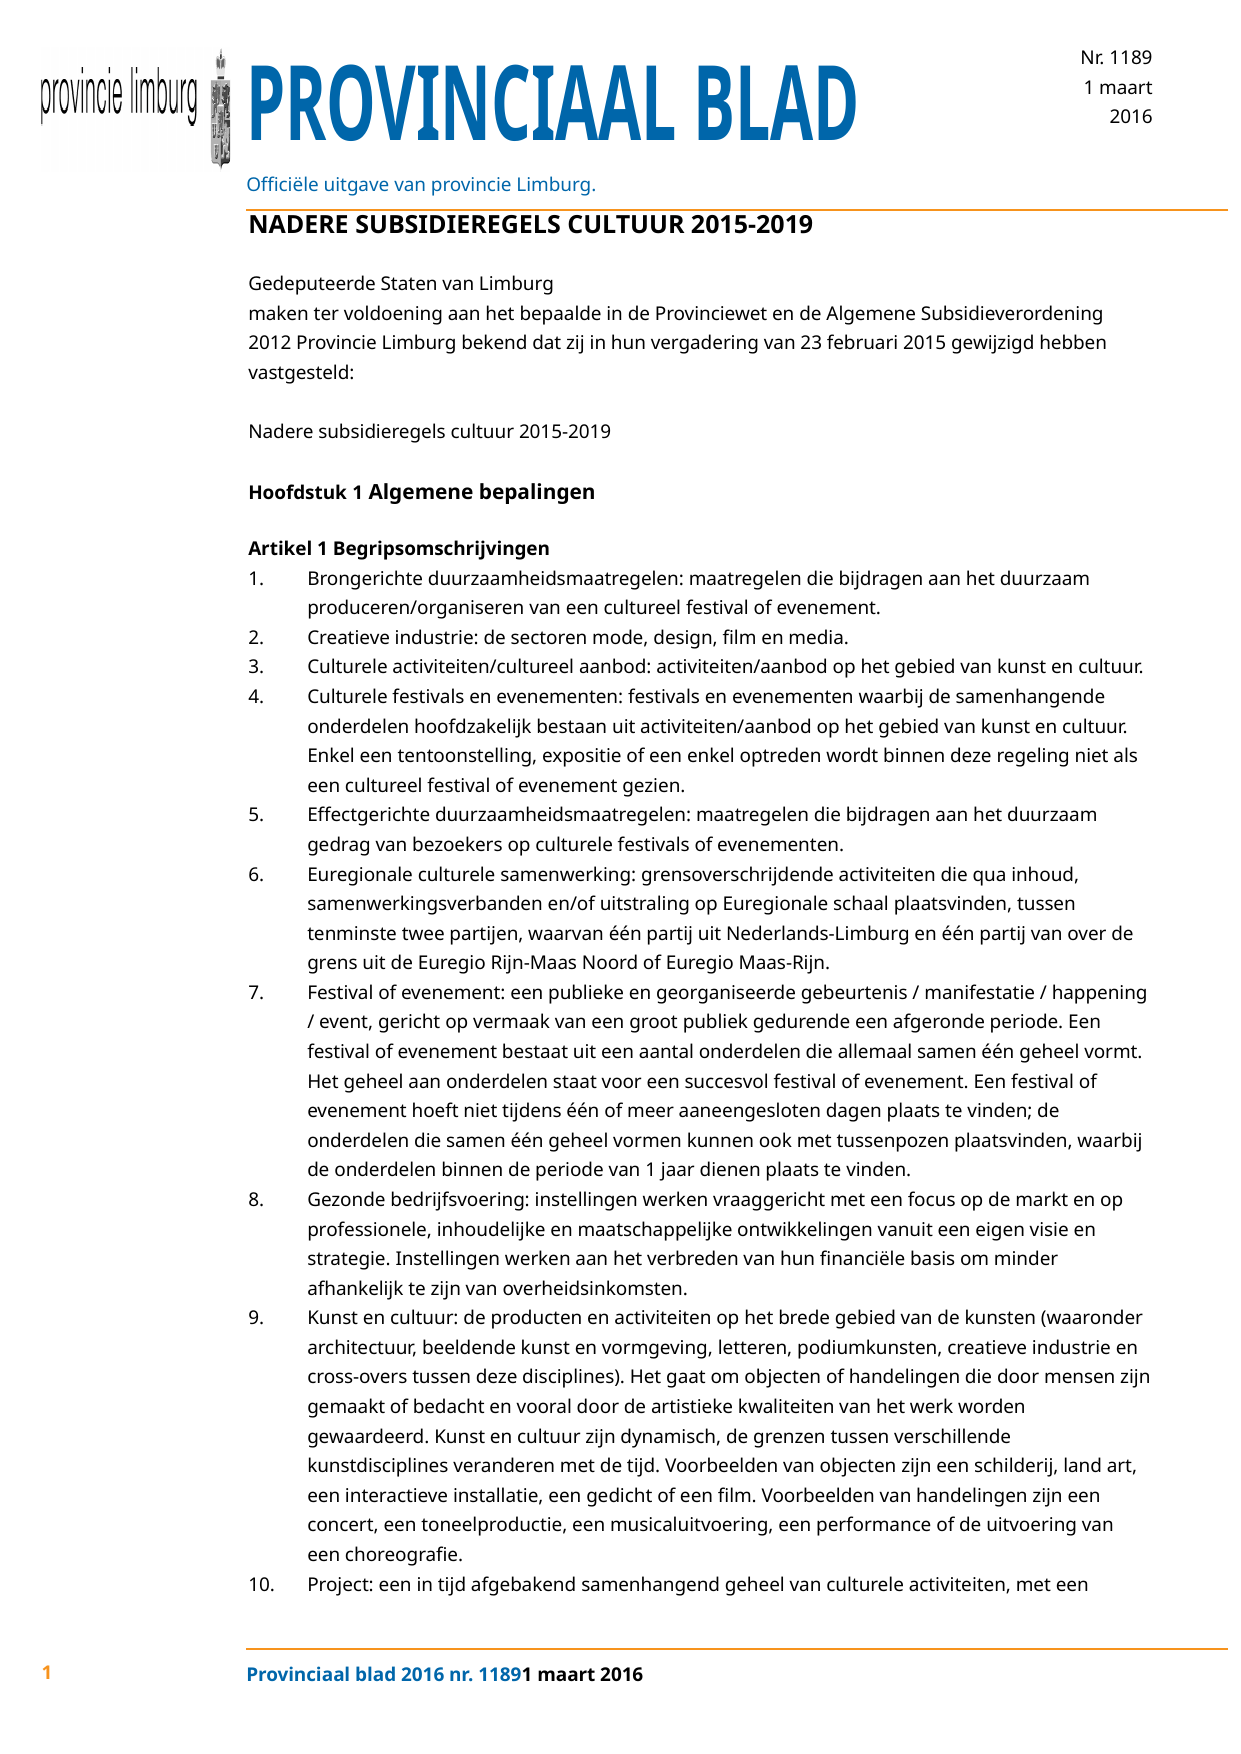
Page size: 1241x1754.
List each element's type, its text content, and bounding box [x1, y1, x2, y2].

text Nadere subsidieregels cultuur 2015-2019 [248, 418, 1152, 444]
list Culturele activiteiten/cultureel aanbod: activiteiten/aanbod op het gebied van kunst en cultuur. [248, 654, 1152, 679]
picture [41, 47, 231, 172]
text Gedeputeerde Staten van Limburg [248, 270, 1152, 296]
list Gezonde bedrijfsvoering: instellingen werken vraaggericht met een focus op de markt en op professionele, inhoudelijke en maatschappelijke ontwikkelingen vanuit een eigen visie en strategie. Instellingen werken aan het verbreden van hun financiële basis om minder afhankelijk te zijn van overheidsinkomsten. [248, 1186, 1152, 1301]
list Kunst en cultuur: de producten en activiteiten op het brede gebied van de kunsten (waaronder architectuur, beeldende kunst en vormgeving, letteren, podiumkunsten, creatieve industrie en cross-overs tussen deze disciplines). Het gaat om objecten of handelingen die door mensen zijn gemaakt of bedacht en vooral door de artistieke kwaliteiten van het werk worden gewaardeerd. Kunst en cultuur zijn dynamisch, de grenzen tussen verschillende kunstdisciplines veranderen met de tijd. Voorbeelden van objecten zijn een schilderij, land art, een interactieve installatie, een gedicht of een film. Voorbeelden van handelingen zijn een concert, een toneelproductie, een musicaluitvoering, een performance of de uitvoering van een choreografie. [248, 1304, 1152, 1567]
text Artikel 1 Begripsomschrijvingen [248, 535, 1152, 561]
text NADERE SUBSIDIEREGELS CULTUUR 2015-2019 [248, 211, 1152, 241]
text Hoofdstuk 1 Algemene bepalingen [248, 477, 1152, 506]
list Project: een in tijd afgebakend samenhangend geheel van culturele activiteiten, met een [248, 1571, 1152, 1597]
list Brongerichte duurzaamheidsmaatregelen: maatregelen die bijdragen aan het duurzaam produceren/organiseren van een cultureel festival of evenement. [248, 565, 1152, 620]
list Euregionale culturele samenwerking: grensoverschrijdende activiteiten die qua inhoud, samenwerkingsverbanden en/of uitstraling op Euregionale schaal plaatsvinden, tussen tenminste twee partijen, waarvan één partij uit Nederlands-Limburg en één partij van over de grens uit de Euregio Rijn-Maas Noord of Euregio Maas-Rijn. [248, 861, 1152, 975]
list Creatieve industrie: de sectoren mode, design, film en media. [248, 624, 1152, 650]
list Festival of evenement: een publieke en georganiseerde gebeurtenis / manifestatie / happening / event, gericht op vermaak van een groot publiek gedurende een afgeronde periode. Een festival of evenement bestaat uit een aantal onderdelen die allemaal samen één geheel vormt. Het geheel aan onderdelen staat voor een succesvol festival of evenement. Een festival of evenement hoeft niet tijdens één of meer aaneengesloten dagen plaats te vinden; de onderdelen die samen één geheel vormen kunnen ook met tussenpozen plaatsvinden, waarbij de onderdelen binnen de periode van 1 jaar dienen plaats te vinden. [248, 979, 1152, 1182]
list Effectgerichte duurzaamheidsmaatregelen: maatregelen die bijdragen aan het duurzaam gedrag van bezoekers op culturele festivals of evenementen. [248, 802, 1152, 857]
text maken ter voldoening aan het bepaalde in de Provinciewet en de Algemene Subsidieverordening 2012 Provincie Limburg bekend dat zij in hun vergadering van 23 februari 2015 gewijzigd hebben vastgesteld: [248, 300, 1152, 385]
list Culturele festivals en evenementen: festivals en evenementen waarbij de samenhangende onderdelen hoofdzakelijk bestaan uit activiteiten/aanbod op het gebied van kunst en cultuur. Enkel een tentoonstelling, expositie of een enkel optreden wordt binnen deze regeling niet als een cultureel festival of evenement gezien. [248, 683, 1152, 798]
